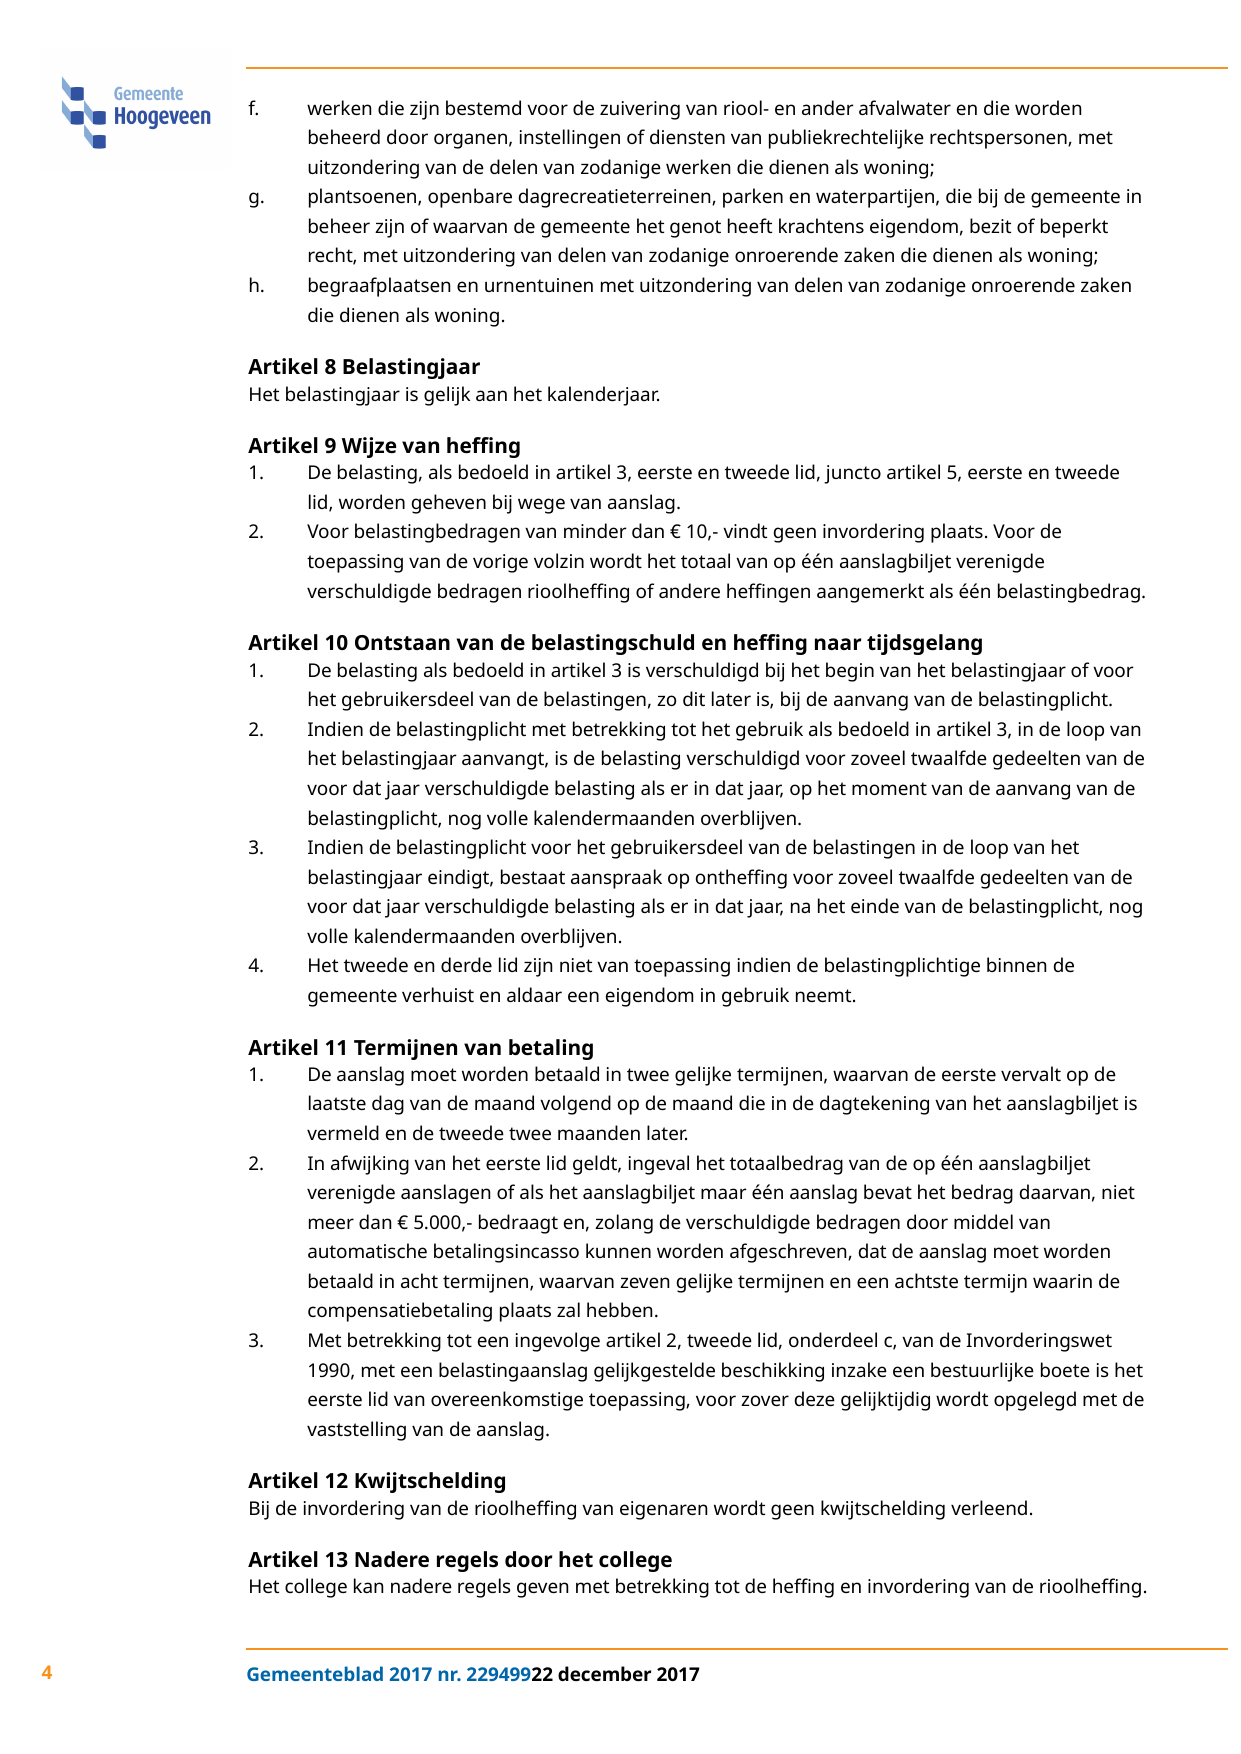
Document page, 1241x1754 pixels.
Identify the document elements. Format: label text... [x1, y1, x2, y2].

list De aanslag moet worden betaald in twee gelijke termijnen, waarvan de eerste vervalt op de laatste dag van de maand volgend op de maand die in de dagtekening van het aanslagbiljet is vermeld en de tweede twee maanden later. [248, 1061, 1152, 1146]
text Artikel 11 Termijnen van betaling [248, 1033, 1152, 1061]
text Artikel 9 Wijze van heffing [248, 431, 1152, 459]
list Met betrekking tot een ingevolge artikel 2, tweede lid, onderdeel c, van de Invorderingswet 1990, met een belastingaanslag gelijkgestelde beschikking inzake een bestuurlijke boete is het eerste lid van overeenkomstige toepassing, voor zover deze gelijktijdig wordt opgelegd met de vaststelling van de aanslag. [248, 1327, 1152, 1442]
list Indien de belastingplicht met betrekking tot het gebruik als bedoeld in artikel 3, in de loop van het belastingjaar aanvangt, is de belasting verschuldigd voor zoveel twaalfde gedeelten van de voor dat jaar verschuldigde belasting als er in dat jaar, op het moment van de aanvang van de belastingplicht, nog volle kalendermaanden overblijven. [248, 716, 1152, 830]
text Artikel 8 Belastingjaar [248, 352, 1152, 381]
picture [41, 47, 231, 172]
text Het belastingjaar is gelijk aan het kalenderjaar. [248, 381, 1152, 406]
list In afwijking van het eerste lid geldt, ingeval het totaalbedrag van de op één aanslagbiljet verenigde aanslagen of als het aanslagbiljet maar één aanslag bevat het bedrag daarvan, niet meer dan € 5.000,- bedraagt en, zolang de verschuldigde bedragen door middel van automatische betalingsincasso kunnen worden afgeschreven, dat de aanslag moet worden betaald in acht termijnen, waarvan zeven gelijke termijnen en een achtste termijn waarin de compensatiebetaling plaats zal hebben. [248, 1150, 1152, 1323]
list begraafplaatsen en urnentuinen met uitzondering van delen van zodanige onroerende zaken die dienen als woning. [248, 272, 1152, 328]
text Bij de invordering van de rioolheffing van eigenaren wordt geen kwijtschelding verleend. [248, 1495, 1152, 1521]
list De belasting als bedoeld in artikel 3 is verschuldigd bij het begin van het belastingjaar of voor het gebruikersdeel van de belastingen, zo dit later is, bij de aanvang van de belastingplicht. [248, 657, 1152, 712]
list De belasting, als bedoeld in artikel 3, eerste en tweede lid, juncto artikel 5, eerste en tweede lid, worden geheven bij wege van aanslag. [248, 459, 1152, 515]
list Indien de belastingplicht voor het gebruikersdeel van de belastingen in de loop van het belastingjaar eindigt, bestaat aanspraak op ontheffing voor zoveel twaalfde gedeelten van de voor dat jaar verschuldigde belasting als er in dat jaar, na het einde van de belastingplicht, nog volle kalendermaanden overblijven. [248, 834, 1152, 949]
text Het college kan nadere regels geven met betrekking tot de heffing en invordering van de rioolheffing. [248, 1574, 1152, 1599]
list Het tweede en derde lid zijn niet van toepassing indien de belastingplichtige binnen de gemeente verhuist en aldaar een eigendom in gebruik neemt. [248, 953, 1152, 1008]
list werken die zijn bestemd voor de zuivering van riool- en ander afvalwater en die worden beheerd door organen, instellingen of diensten van publiekrechtelijke rechtspersonen, met uitzondering van de delen van zodanige werken die dienen als woning; [248, 95, 1152, 180]
list Voor belastingbedragen van minder dan € 10,- vindt geen invordering plaats. Voor de toepassing van de vorige volzin wordt het totaal van op één aanslagbiljet verenigde verschuldigde bedragen rioolheffing of andere heffingen aangemerkt als één belastingbedrag. [248, 519, 1152, 604]
list plantsoenen, openbare dagrecreatieterreinen, parken en waterpartijen, die bij de gemeente in beheer zijn of waarvan de gemeente het genot heeft krachtens eigendom, bezit of beperkt recht, met uitzondering van delen van zodanige onroerende zaken die dienen als woning; [248, 183, 1152, 268]
text Artikel 10 Ontstaan van de belastingschuld en heffing naar tijdsgelang [248, 628, 1152, 657]
text Artikel 13 Nadere regels door het college [248, 1545, 1152, 1574]
text Artikel 12 Kwijtschelding [248, 1466, 1152, 1495]
